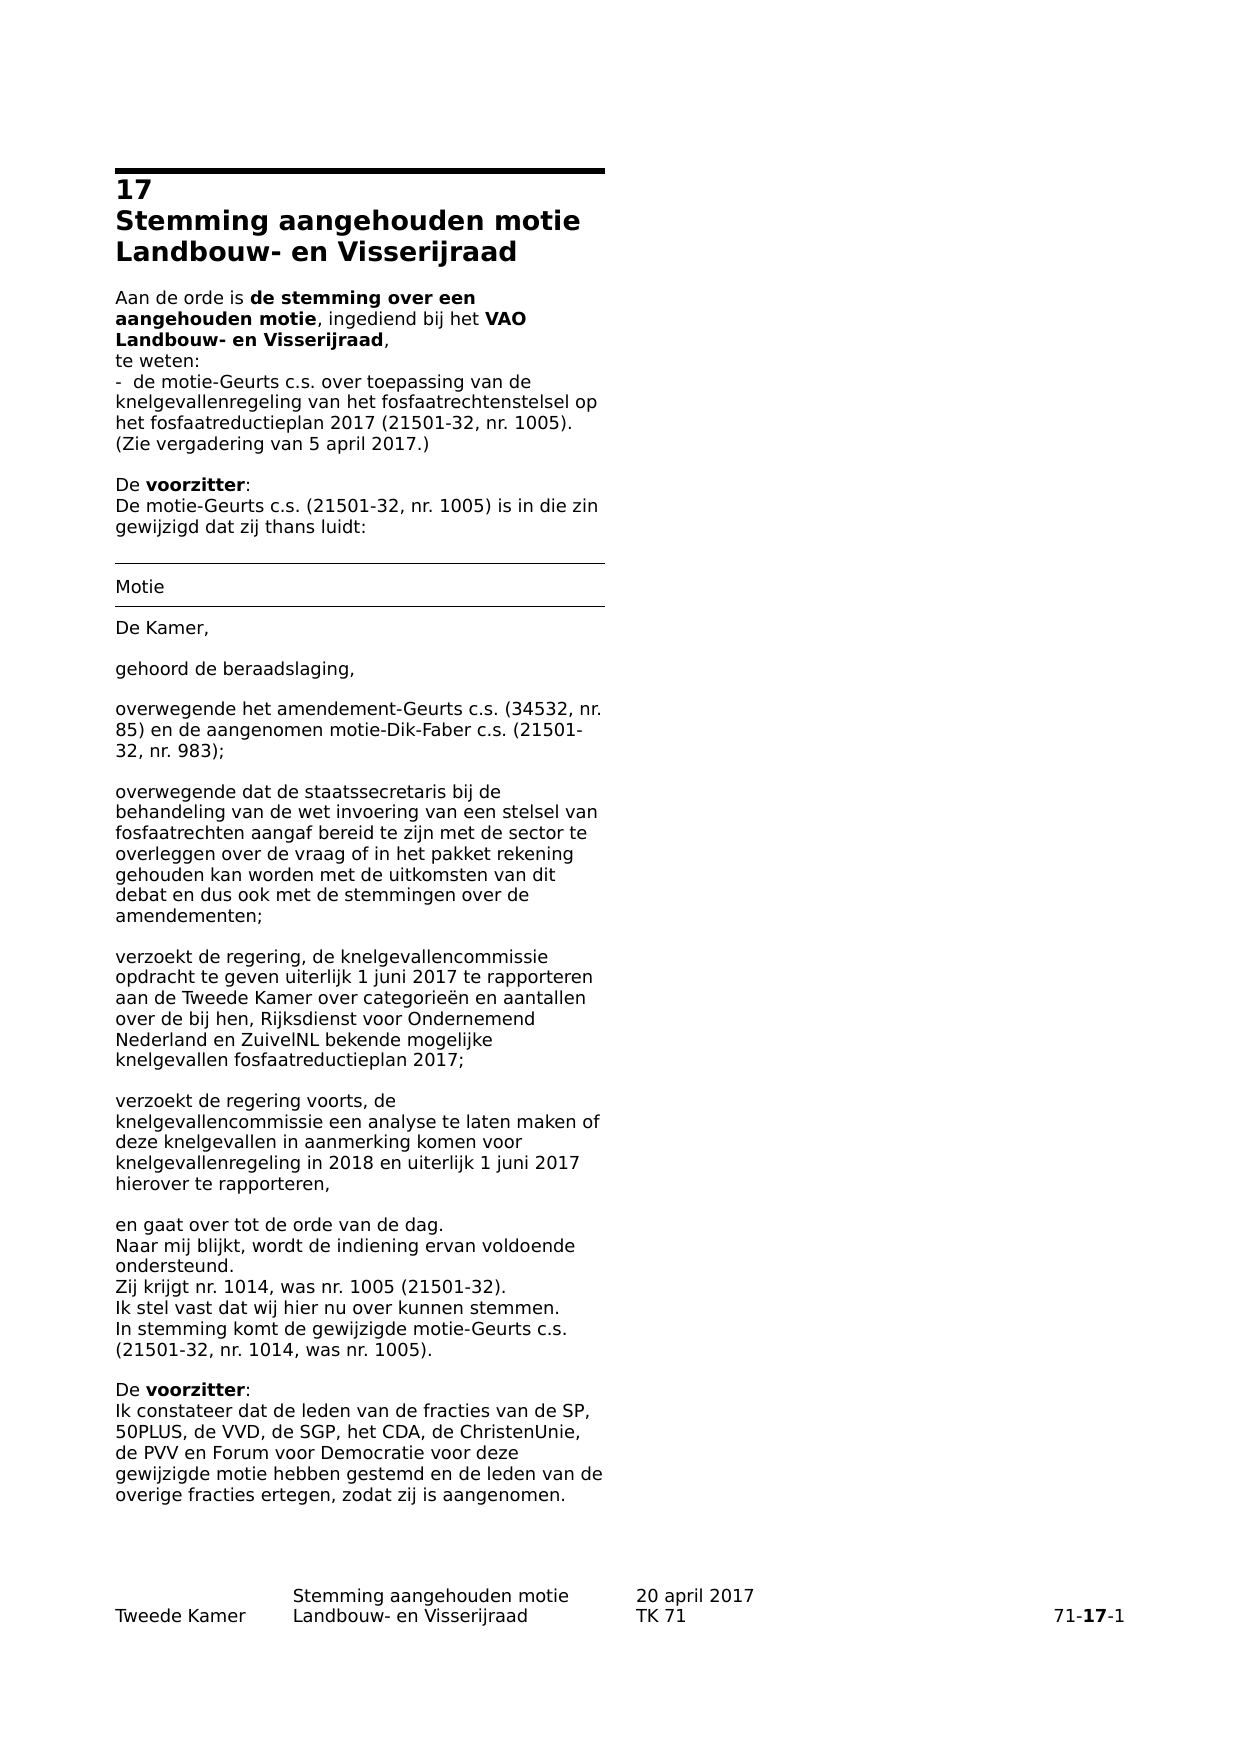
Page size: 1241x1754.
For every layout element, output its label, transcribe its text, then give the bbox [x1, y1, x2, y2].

text Ik constateer dat de leden van de fracties van de SP, 50PLUS, de VVD, de SGP, het CDA, de ChristenUnie, de PVV en Forum voor Democratie voor deze gewijzigde motie hebben gestemd en de leden van de overige fracties ertegen, zodat zij is aangenomen. [115, 1401, 605, 1505]
text Zij krijgt nr. 1014, was nr. 1005 (21501-32). [115, 1277, 605, 1298]
text Naar mij blijkt, wordt de indiening ervan voldoende ondersteund. [115, 1235, 605, 1277]
text De motie-Geurts c.s. (21501-32, nr. 1005) is in die zin gewijzigd dat zij thans luidt: [115, 496, 605, 537]
title 17 Stemming aangehouden motie Landbouw- en Visserijraad [115, 174, 605, 268]
text Ik stel vast dat wij hier nu over kunnen stemmen. [115, 1298, 605, 1319]
text De Kamer, [115, 618, 605, 638]
text verzoekt de regering, de knelgevallencommissie opdracht te geven uiterlijk 1 juni 2017 te rapporteren aan de Tweede Kamer over categorieën en aantallen over de bij hen, Rijksdienst voor Ondernemend Nederland en ZuivelNL bekende mogelijke knelgevallen fosfaatreductieplan 2017; [115, 947, 605, 1071]
text en gaat over tot de orde van de dag. [115, 1214, 605, 1235]
text Motie [115, 577, 605, 598]
text De voorzitter: [115, 1380, 605, 1401]
text In stemming komt de gewijzigde motie-Geurts c.s. (21501-32, nr. 1014, was nr. 1005). [115, 1319, 605, 1360]
text De voorzitter: [115, 475, 605, 496]
list de motie-Geurts c.s. over toepassing van de knelgevallenregeling van het fosfaatrechtenstelsel op het fosfaatreductieplan 2017 (21501-32, nr. 1005). [115, 371, 605, 434]
text te weten: [115, 351, 605, 371]
text overwegende dat de staatssecretaris bij de behandeling van de wet invoering van een stelsel van fosfaatrechten aangaf bereid te zijn met de sector te overleggen over de vraag of in het pakket rekening gehouden kan worden met de uitkomsten van dit debat en dus ook met de stemmingen over de amendementen; [115, 781, 605, 927]
text overwegende het amendement-Geurts c.s. (34532, nr. 85) en de aangenomen motie-Dik-Faber c.s. (21501-32, nr. 983); [115, 699, 605, 761]
text Aan de orde is de stemming over een aangehouden motie, ingediend bij het VAO Landbouw- en Visserijraad, [115, 288, 605, 351]
text gehoord de beraadslaging, [115, 658, 605, 679]
text verzoekt de regering voorts, de knelgevallencommissie een analyse te laten maken of deze knelgevallen in aanmerking komen voor knelgevallenregeling in 2018 en uiterlijk 1 juni 2017 hierover te rapporteren, [115, 1091, 605, 1194]
text (Zie vergadering van 5 april 2017.) [115, 434, 605, 455]
